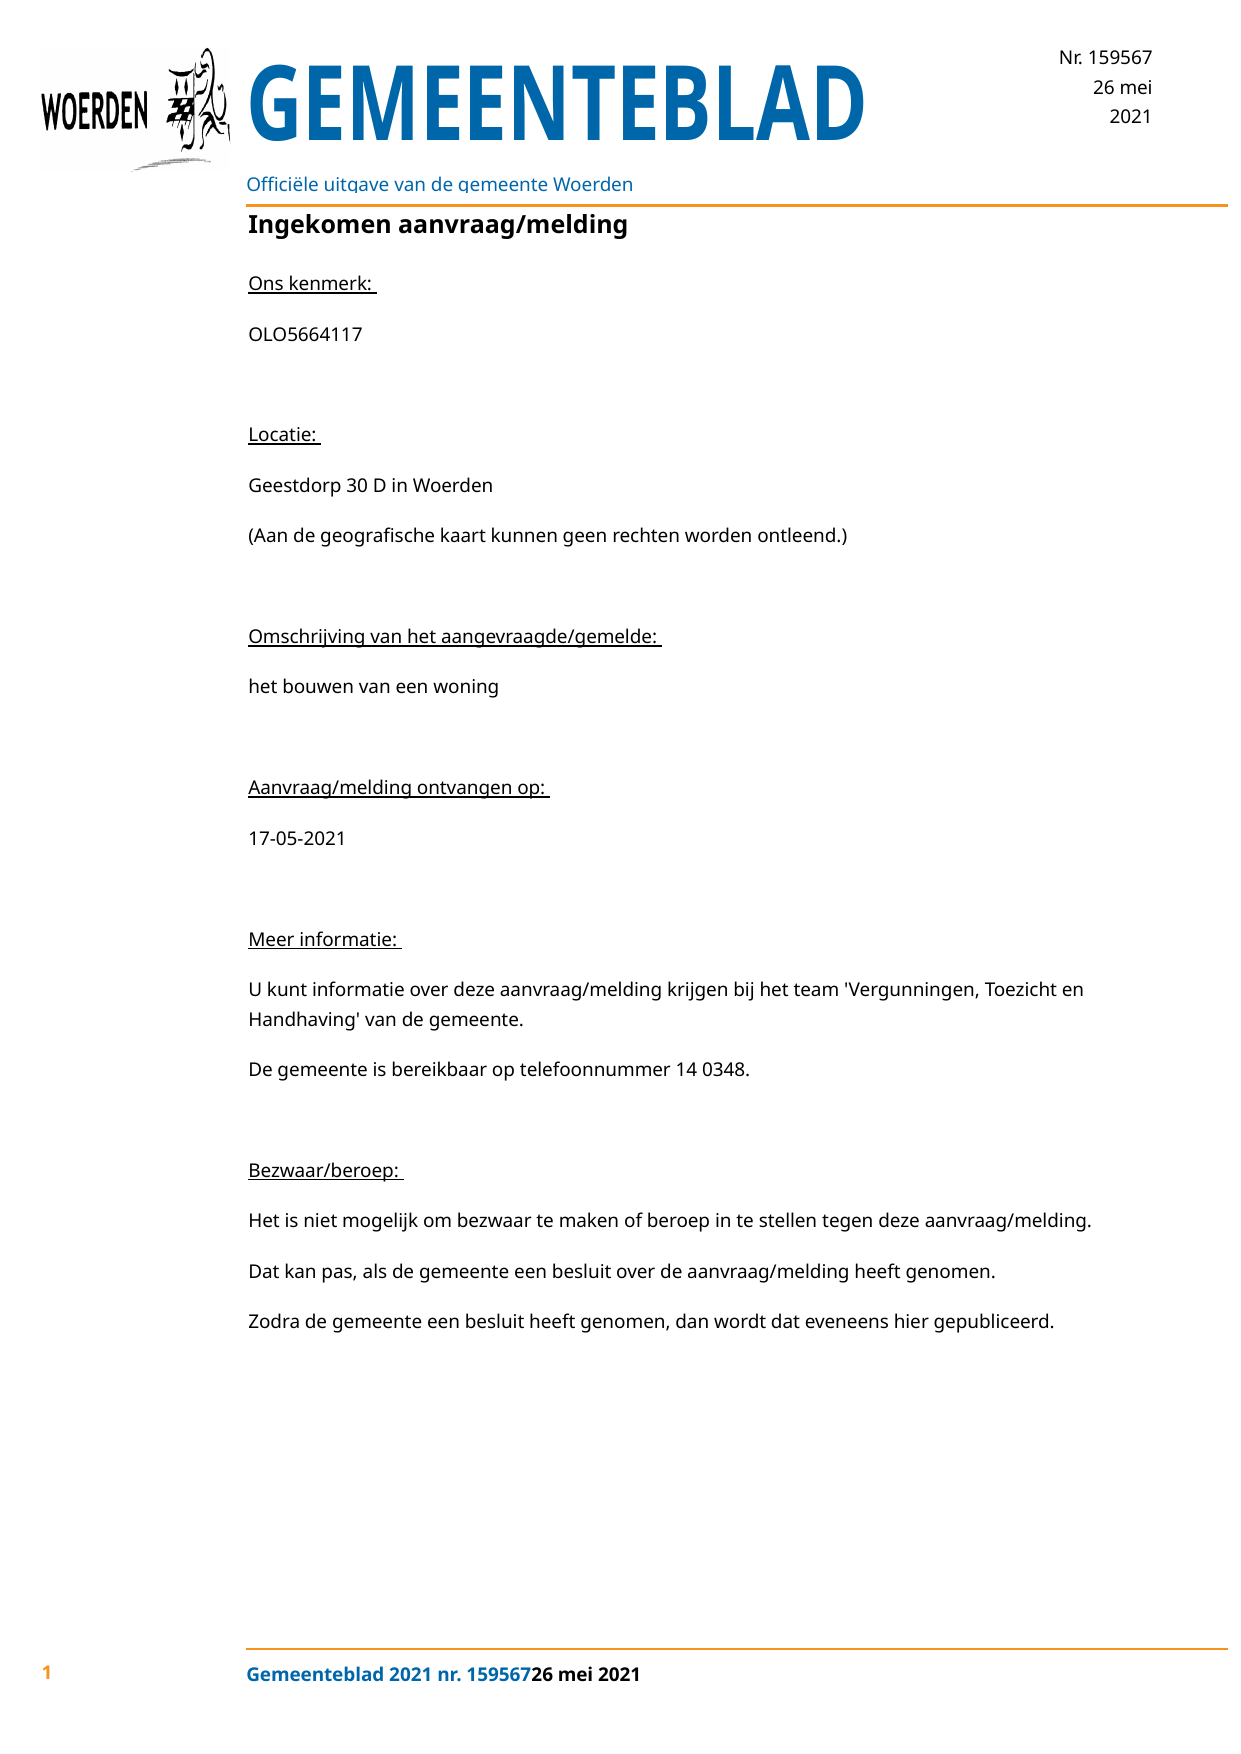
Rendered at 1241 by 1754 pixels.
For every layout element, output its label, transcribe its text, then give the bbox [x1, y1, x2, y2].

text Meer informatie: [248, 926, 1152, 951]
text 17-05-2021 [248, 825, 1152, 851]
text Zodra de gemeente een besluit heeft genomen, dan wordt dat eveneens hier gepubliceerd. [248, 1308, 1152, 1334]
text het bouwen van een woning [248, 674, 1152, 699]
text U kunt informatie over deze aanvraag/melding krijgen bij het team 'Vergunningen, Toezicht en Handhaving' van de gemeente. [248, 976, 1152, 1031]
text Het is niet mogelijk om bezwaar te maken of beroep in te stellen tegen deze aanvraag/melding. [248, 1207, 1152, 1233]
picture [41, 47, 231, 172]
text Bezwaar/beroep: [248, 1157, 1152, 1183]
text Locatie: [248, 422, 1152, 447]
text Ingekomen aanvraag/melding [248, 207, 1152, 241]
text De gemeente is bereikbaar op telefoonnummer 14 0348. [248, 1056, 1152, 1082]
text Ons kenmerk: [248, 270, 1152, 296]
text Omschrijving van het aangevraagde/gemelde: [248, 623, 1152, 649]
text Dat kan pas, als de gemeente een besluit over de aanvraag/melding heeft genomen. [248, 1258, 1152, 1283]
text Aanvraag/melding ontvangen op: [248, 774, 1152, 800]
text Geestdorp 30 D in Woerden [248, 472, 1152, 498]
text (Aan de geografische kaart kunnen geen rechten worden ontleend.) [248, 522, 1152, 548]
text OLO5664117 [248, 321, 1152, 346]
